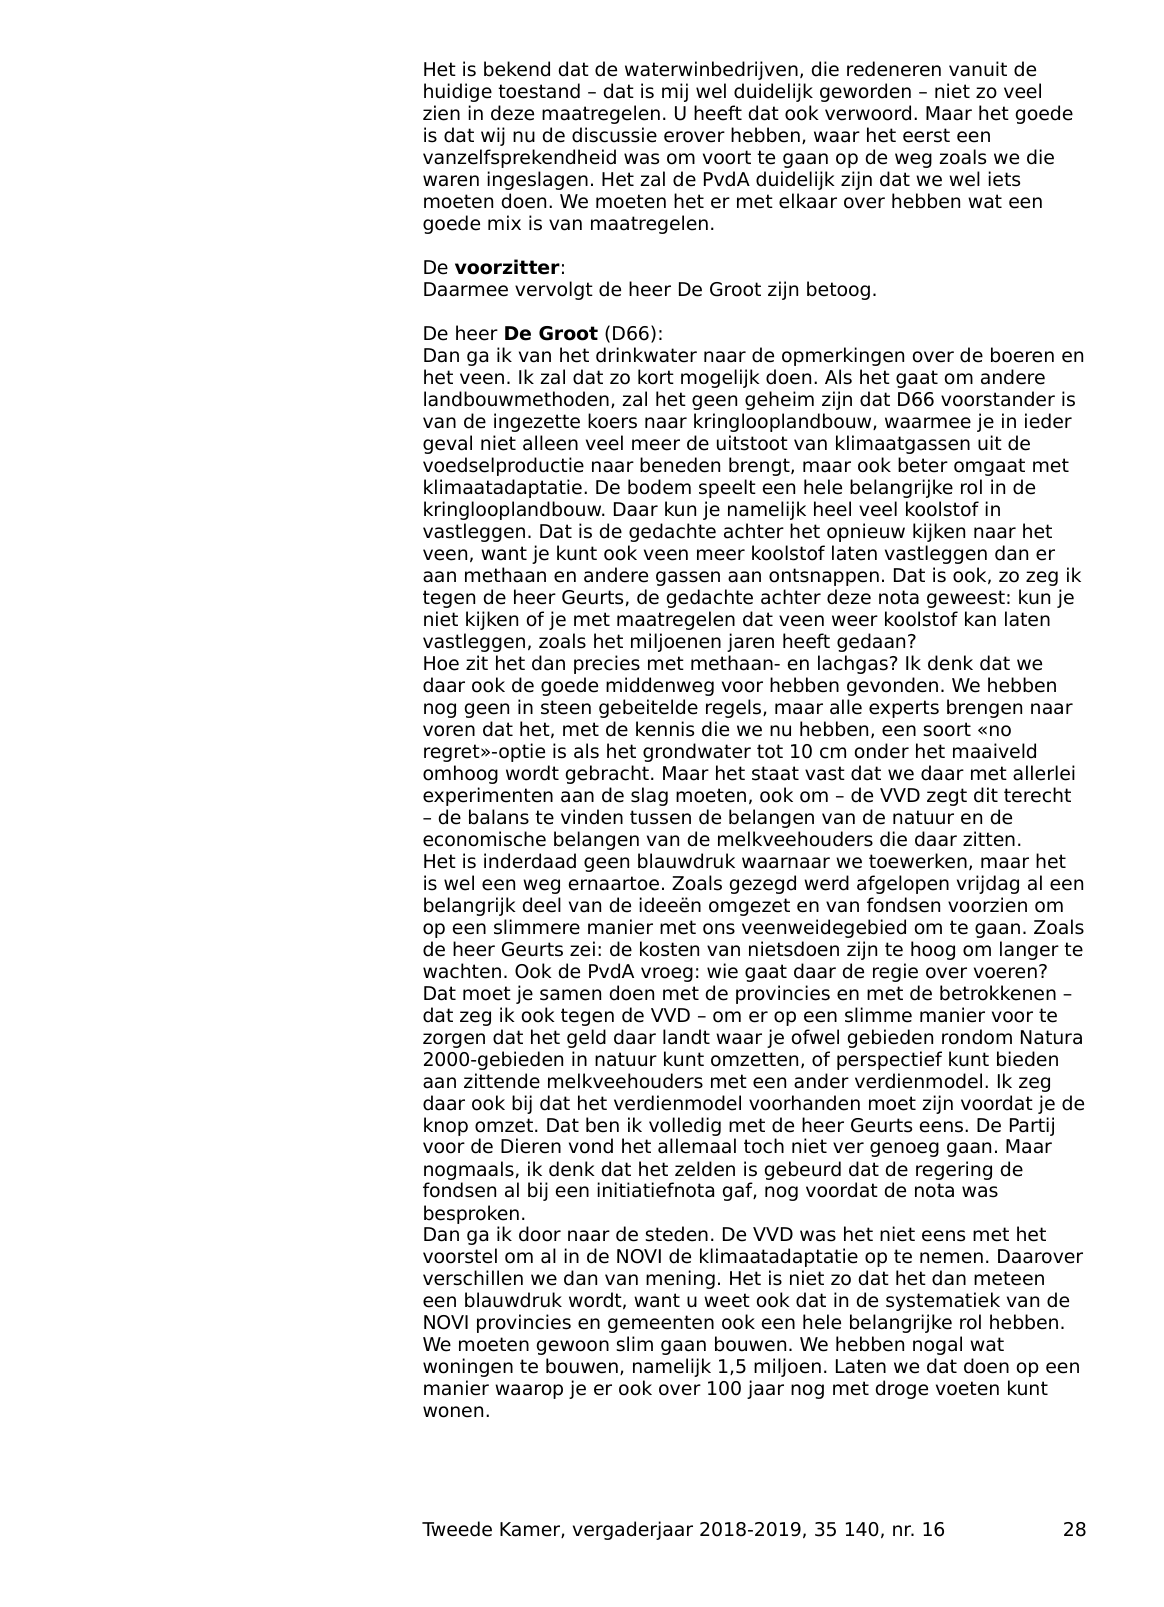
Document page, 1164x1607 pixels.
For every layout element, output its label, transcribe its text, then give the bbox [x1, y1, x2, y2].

text Het is inderdaad geen blauwdruk waarnaar we toewerken, maar het is wel een weg ernaartoe. Zoals gezegd werd afgelopen vrijdag al een belangrijk deel van de ideeën omgezet en van fondsen voorzien om op een slimmere manier met ons veenweidegebied om te gaan. Zoals de heer Geurts zei: de kosten van nietsdoen zijn te hoog om langer te wachten. Ook de PvdA vroeg: wie gaat daar de regie over voeren? Dat moet je samen doen met de provincies en met de betrokkenen – dat zeg ik ook tegen de VVD – om er op een slimme manier voor te zorgen dat het geld daar landt waar je ofwel gebieden rondom Natura 2000-gebieden in natuur kunt omzetten, of perspectief kunt bieden aan zittende melkveehouders met een ander verdienmodel. Ik zeg daar ook bij dat het verdienmodel voorhanden moet zijn voordat je de knop omzet. Dat ben ik volledig met de heer Geurts eens. De Partij voor de Dieren vond het allemaal toch niet ver genoeg gaan. Maar nogmaals, ik denk dat het zelden is gebeurd dat de regering de fondsen al bij een initiatiefnota gaf, nog voordat de nota was besproken. [422, 851, 1087, 1224]
text Dan ga ik door naar de steden. De VVD was het niet eens met het voorstel om al in de NOVI de klimaatadaptatie op te nemen. Daarover verschillen we dan van mening. Het is niet zo dat het dan meteen een blauwdruk wordt, want u weet ook dat in de systematiek van de NOVI provincies en gemeenten ook een hele belangrijke rol hebben. We moeten gewoon slim gaan bouwen. We hebben nogal wat woningen te bouwen, namelijk 1,5 miljoen. Laten we dat doen op een manier waarop je er ook over 100 jaar nog met droge voeten kunt wonen. [422, 1224, 1087, 1422]
text Hoe zit het dan precies met methaan- en lachgas? Ik denk dat we daar ook de goede middenweg voor hebben gevonden. We hebben nog geen in steen gebeitelde regels, maar alle experts brengen naar voren dat het, met de kennis die we nu hebben, een soort «no regret»-optie is als het grondwater tot 10 cm onder het maaiveld omhoog wordt gebracht. Maar het staat vast dat we daar met allerlei experimenten aan de slag moeten, ook om – de VVD zegt dit terecht – de balans te vinden tussen de belangen van de natuur en de economische belangen van de melkveehouders die daar zitten. [422, 653, 1087, 851]
text De heer De Groot (D66): [422, 323, 1087, 345]
text De voorzitter: [422, 257, 1087, 279]
text Dan ga ik van het drinkwater naar de opmerkingen over de boeren en het veen. Ik zal dat zo kort mogelijk doen. Als het gaat om andere landbouwmethoden, zal het geen geheim zijn dat D66 voorstander is van de ingezette koers naar kringlooplandbouw, waarmee je in ieder geval niet alleen veel meer de uitstoot van klimaatgassen uit de voedselproductie naar beneden brengt, maar ook beter omgaat met klimaatadaptatie. De bodem speelt een hele belangrijke rol in de kringlooplandbouw. Daar kun je namelijk heel veel koolstof in vastleggen. Dat is de gedachte achter het opnieuw kijken naar het veen, want je kunt ook veen meer koolstof laten vastleggen dan er aan methaan en andere gassen aan ontsnappen. Dat is ook, zo zeg ik tegen de heer Geurts, de gedachte achter deze nota geweest: kun je niet kijken of je met maatregelen dat veen weer koolstof kan laten vastleggen, zoals het miljoenen jaren heeft gedaan? [422, 345, 1087, 653]
text Daarmee vervolgt de heer De Groot zijn betoog. [422, 279, 1087, 301]
text Het is bekend dat de waterwinbedrijven, die redeneren vanuit de huidige toestand – dat is mij wel duidelijk geworden – niet zo veel zien in deze maatregelen. U heeft dat ook verwoord. Maar het goede is dat wij nu de discussie erover hebben, waar het eerst een vanzelfsprekendheid was om voort te gaan op de weg zoals we die waren ingeslagen. Het zal de PvdA duidelijk zijn dat we wel iets moeten doen. We moeten het er met elkaar over hebben wat een goede mix is van maatregelen. [422, 59, 1087, 235]
